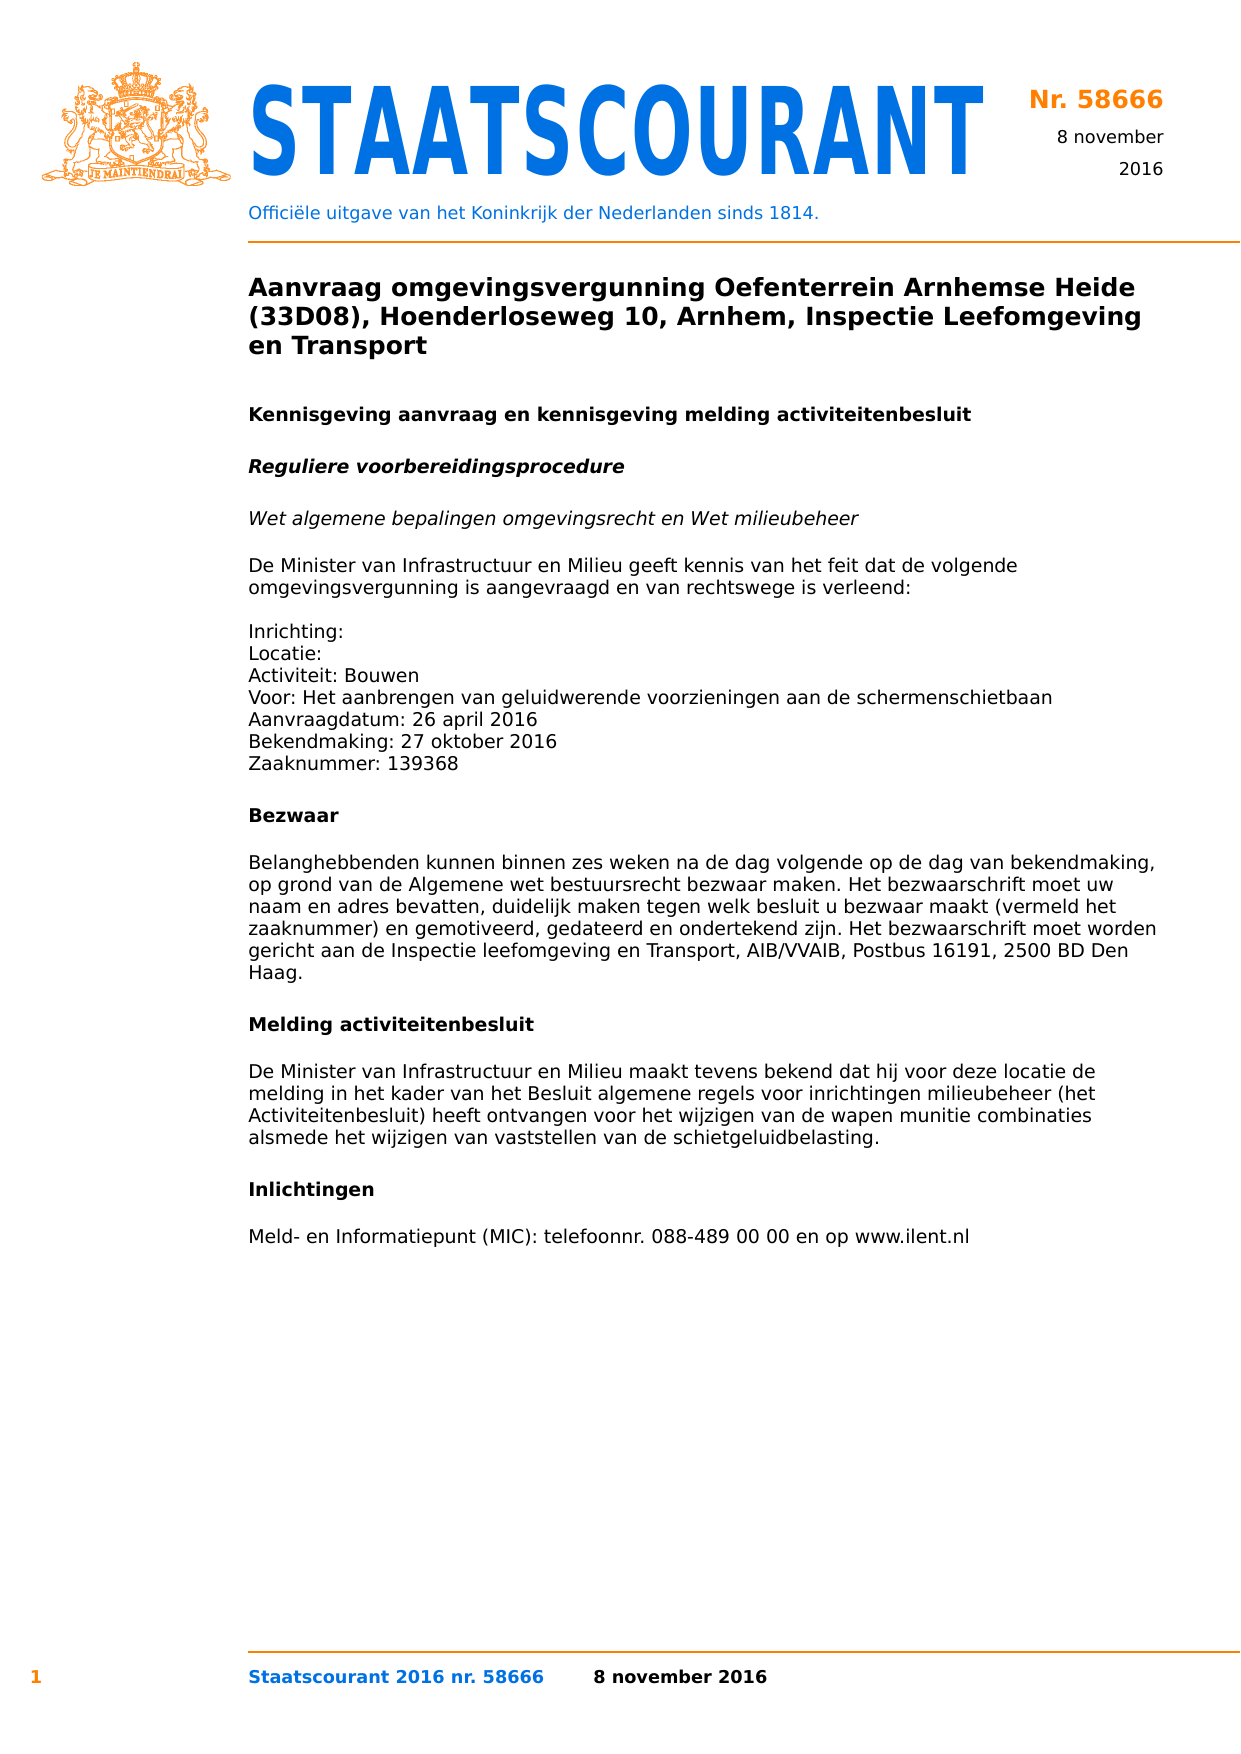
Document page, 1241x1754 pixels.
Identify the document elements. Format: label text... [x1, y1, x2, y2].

picture [41, 62, 231, 186]
text Bekendmaking: 27 oktober 2016 [248, 731, 1163, 753]
subtitle Kennisgeving aanvraag en kennisgeving melding activiteitenbesluit [248, 404, 1163, 426]
text Aanvraagdatum: 26 april 2016 [248, 709, 1163, 731]
text Belanghebbenden kunnen binnen zes weken na de dag volgende op de dag van bekendmaking, op grond van de Algemene wet bestuursrecht bezwaar maken. Het bezwaarschrift moet uw naam en adres bevatten, duidelijk maken tegen welk besluit u bezwaar maakt (vermeld het zaaknummer) en gemotiveerd, gedateerd en ondertekend zijn. Het bezwaarschrift moet worden gericht aan de Inspectie leefomgeving en Transport, AIB/VVAIB, Postbus 16191, 2500 BD Den Haag. [248, 852, 1163, 984]
text De Minister van Infrastructuur en Milieu geeft kennis van het feit dat de volgende omgevingsvergunning is aangevraagd en van rechtswege is verleend: [248, 555, 1163, 599]
subtitle Inlichtingen [248, 1179, 1163, 1201]
text Voor: Het aanbrengen van geluidwerende voorzieningen aan de schermenschietbaan [248, 687, 1163, 709]
subtitle Bezwaar [248, 805, 1163, 827]
text Meld- en Informatiepunt (MIC): telefoonnr. 088-489 00 00 en op www.ilent.nl [248, 1226, 1163, 1248]
text Locatie: [248, 643, 1163, 665]
table_header STAATSCOURANT [248, 62, 998, 203]
table_cell 2016 [998, 153, 1240, 203]
subtitle Aanvraag omgevingsvergunning Oefenterrein Arnhemse Heide (33D08), Hoenderloseweg 10, Arnhem, Inspectie Leefomgeving en Transport [248, 273, 1163, 361]
text Zaaknummer: 139368 [248, 753, 1163, 775]
text Inrichting: [248, 621, 1163, 643]
text Activiteit: Bouwen [248, 665, 1163, 687]
table_header Nr. 58666 [998, 62, 1240, 121]
text De Minister van Infrastructuur en Milieu maakt tevens bekend dat hij voor deze locatie de melding in het kader van het Besluit algemene regels voor inrichtingen milieubeheer (het Activiteitenbesluit) heeft ontvangen voor het wijzigen van de wapen munitie combinaties alsmede het wijzigen van vaststellen van de schietgeluidbelasting. [248, 1061, 1163, 1149]
subtitle Reguliere voorbereidingsprocedure [248, 456, 1163, 478]
subtitle Wet algemene bepalingen omgevingsrecht en Wet milieubeheer [248, 508, 1163, 530]
table_cell 8 november [998, 121, 1240, 153]
table_header [25, 62, 248, 241]
table_cell Officiële uitgave van het Koninkrijk der Nederlanden sinds 1814. [248, 203, 1240, 241]
subtitle Melding activiteitenbesluit [248, 1014, 1163, 1036]
